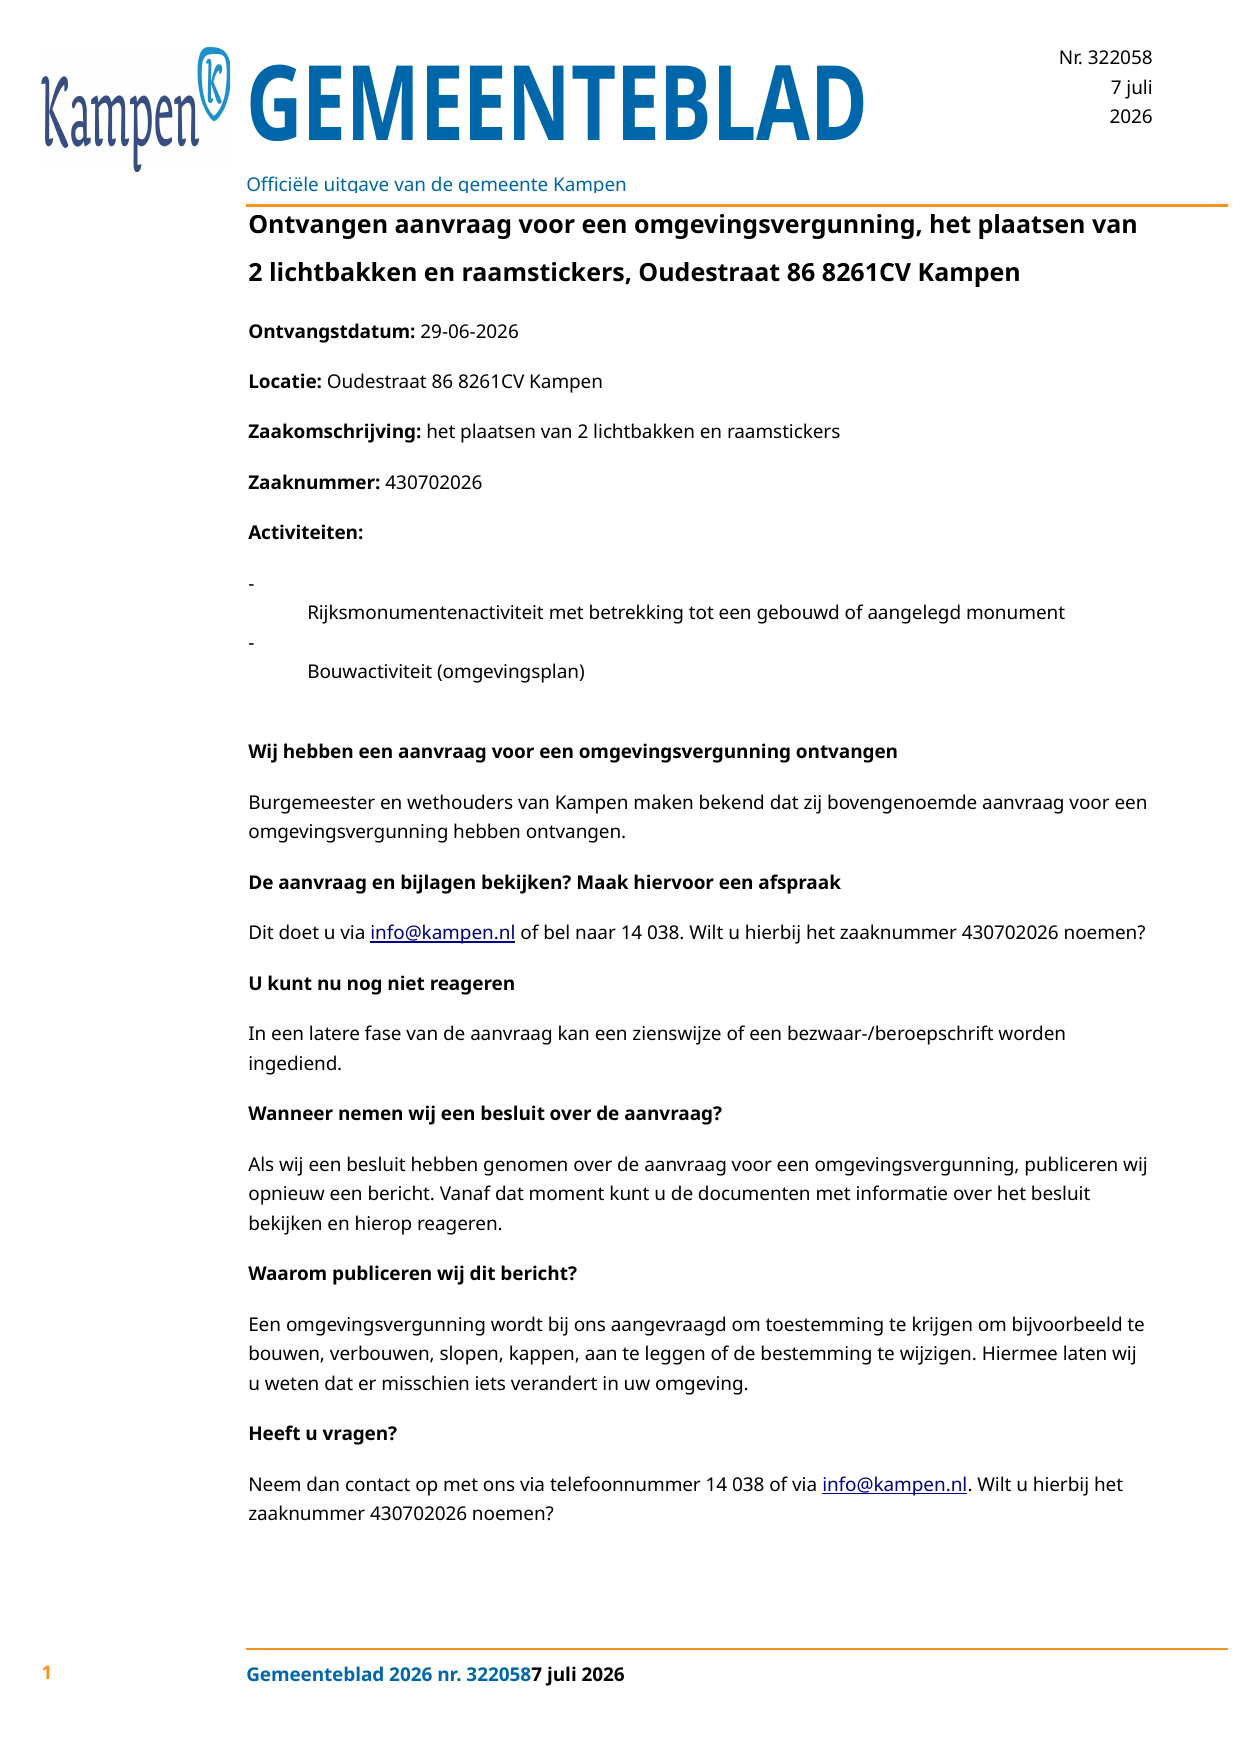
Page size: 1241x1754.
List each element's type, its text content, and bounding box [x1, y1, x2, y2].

text Ontvangstdatum: 29-06-2026 [248, 318, 1152, 344]
list Bouwactiviteit (omgevingsplan) [248, 659, 1152, 684]
text Wij hebben een aanvraag voor een omgevingsvergunning ontvangen [248, 739, 1152, 764]
text Als wij een besluit hebben genomen over de aanvraag voor een omgevingsvergunning, publiceren wij opnieuw een bericht. Vanaf dat moment kunt u de documenten met informatie over het besluit bekijken en hierop reageren. [248, 1151, 1152, 1236]
text In een latere fase van de aanvraag kan een zienswijze of een bezwaar-/beroepschrift worden ingediend. [248, 1020, 1152, 1076]
text De aanvraag en bijlagen bekijken? Maak hiervoor een afspraak [248, 869, 1152, 895]
picture [41, 47, 231, 172]
text Dit doet u via info@kampen.nl of bel naar 14 038. Wilt u hierbij het zaaknummer 430702026 noemen? [248, 919, 1152, 945]
text U kunt nu nog niet reageren [248, 970, 1152, 996]
text Ontvangen aanvraag voor een omgevingsvergunning, het plaatsen van 2 lichtbakken en raamstickers, Oudestraat 86 8261CV Kampen [248, 207, 1152, 288]
text Locatie: Oudestraat 86 8261CV Kampen [248, 368, 1152, 394]
text Een omgevingsvergunning wordt bij ons aangevraagd om toestemming te krijgen om bijvoorbeeld te bouwen, verbouwen, slopen, kappen, aan te leggen of de bestemming te wijzigen. Hiermee laten wij u weten dat er misschien iets verandert in uw omgeving. [248, 1311, 1152, 1396]
text Waarom publiceren wij dit bericht? [248, 1260, 1152, 1286]
text Burgemeester en wethouders van Kampen maken bekend dat zij bovengenoemde aanvraag voor een omgevingsvergunning hebben ontvangen. [248, 789, 1152, 844]
text Zaakomschrijving: het plaatsen van 2 lichtbakken en raamstickers [248, 419, 1152, 444]
text Wanneer nemen wij een besluit over de aanvraag? [248, 1100, 1152, 1126]
list Rijksmonumentenactiviteit met betrekking tot een gebouwd of aangelegd monument [248, 599, 1152, 625]
text Heeft u vragen? [248, 1420, 1152, 1446]
text Neem dan contact op met ons via telefoonnummer 14 038 of via info@kampen.nl. Wilt u hierbij het zaaknummer 430702026 noemen? [248, 1471, 1152, 1526]
text Activiteiten: [248, 519, 1152, 545]
text Zaaknummer: 430702026 [248, 469, 1152, 495]
